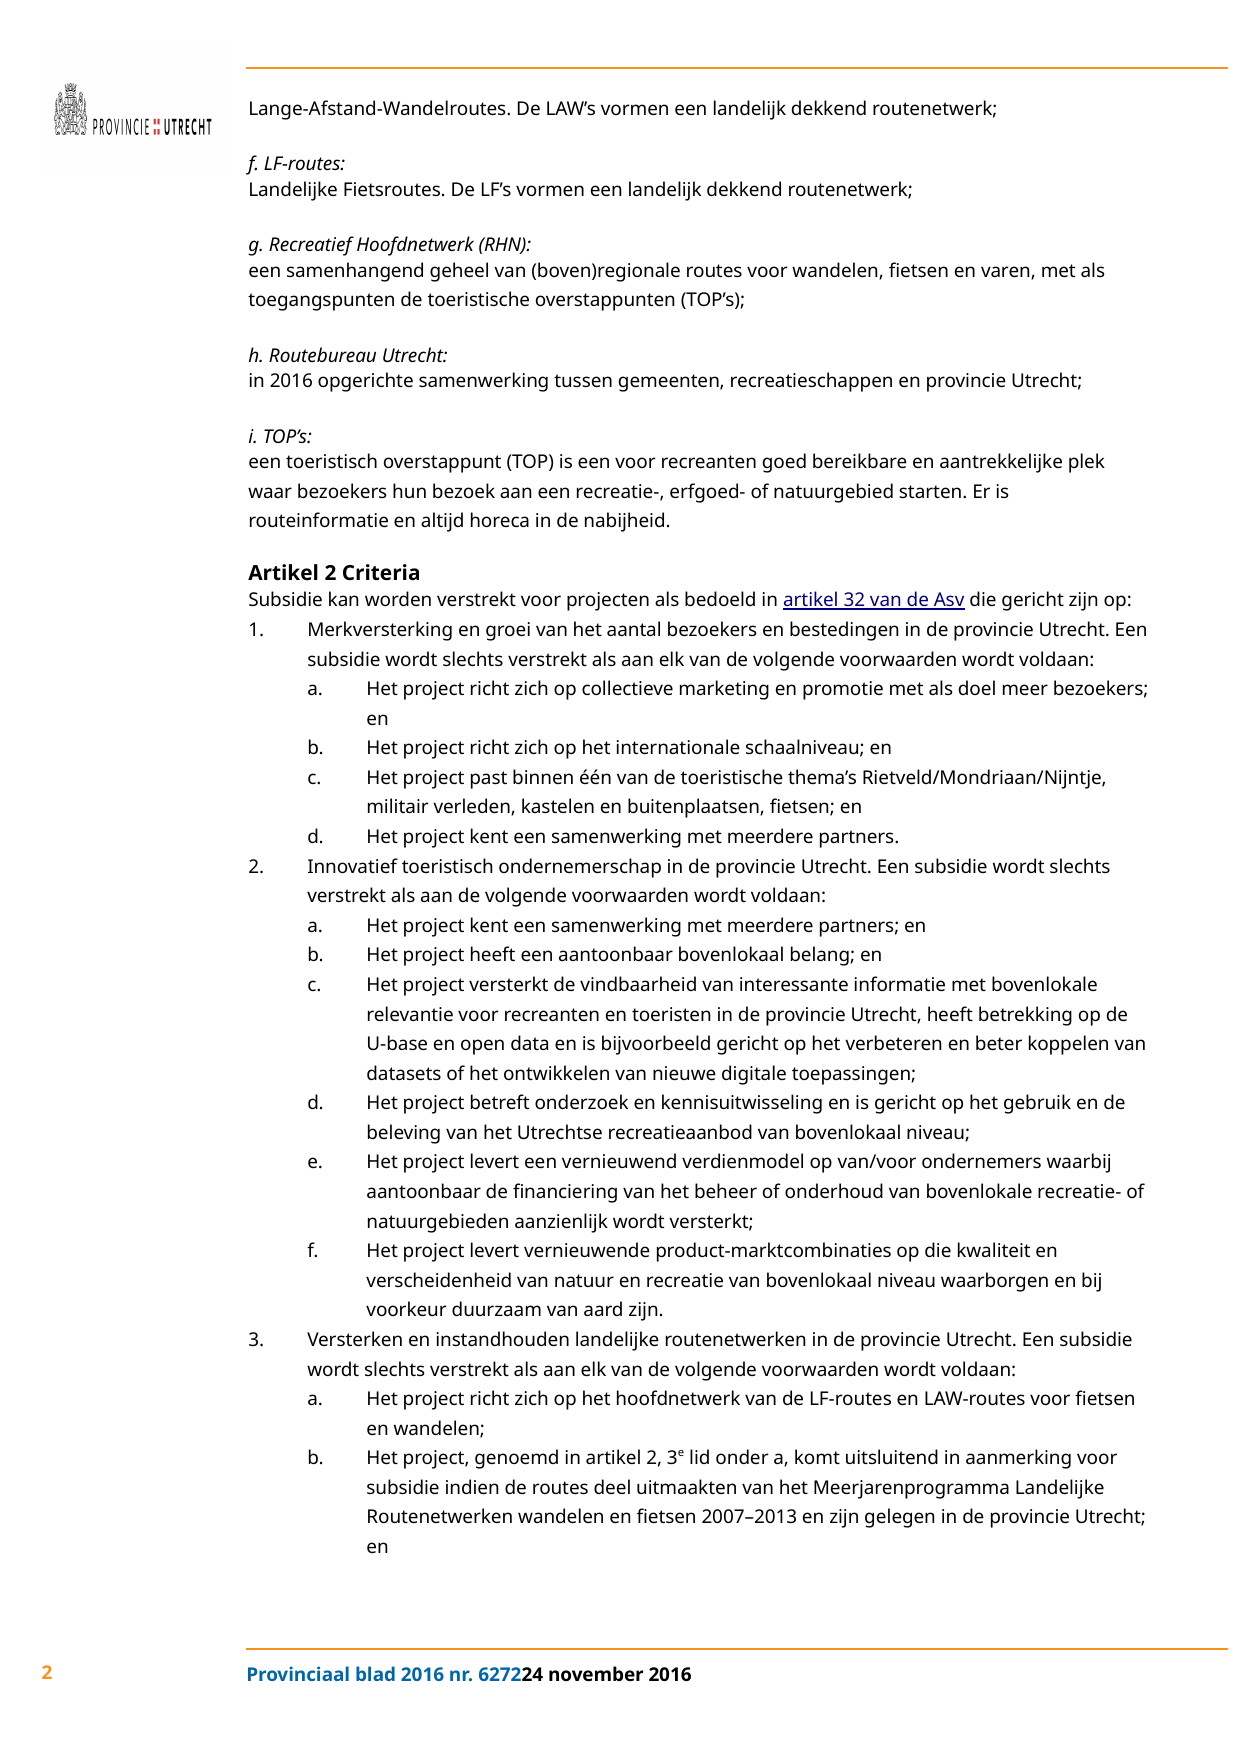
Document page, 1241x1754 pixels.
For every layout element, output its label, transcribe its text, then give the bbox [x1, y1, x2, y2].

list Het project levert vernieuwende product-marktcombinaties op die kwaliteit en verscheidenheid van natuur en recreatie van bovenlokaal niveau waarborgen en bij voorkeur duurzaam van aard zijn. [307, 1237, 1152, 1322]
text Lange-Afstand-Wandelroutes. De LAW’s vormen een landelijk dekkend routenetwerk; [248, 95, 1152, 121]
text in 2016 opgerichte samenwerking tussen gemeenten, recreatieschappen en provincie Utrecht; [248, 367, 1152, 393]
text i. TOP’s: [248, 423, 1152, 448]
list Het project kent een samenwerking met meerdere partners. [307, 823, 1152, 849]
text Subsidie kan worden verstrekt voor projecten als bedoeld in artikel 32 van de Asv die gericht zijn op: [248, 587, 1152, 612]
list Het project levert een vernieuwend verdienmodel op van/voor ondernemers waarbij aantoonbaar de financiering van het beheer of onderhoud van bovenlokale recreatie- of natuurgebieden aanzienlijk wordt versterkt; [307, 1149, 1152, 1233]
list Het project past binnen één van de toeristische thema’s Rietveld/Mondriaan/Nijntje, militair verleden, kastelen en buitenplaatsen, fietsen; en [307, 764, 1152, 819]
text een toeristisch overstappunt (TOP) is een voor recreanten goed bereikbare en aantrekkelijke plek waar bezoekers hun bezoek aan een recreatie-, erfgoed- of natuurgebied starten. Er is routeinformatie en altijd horeca in de nabijheid. [248, 448, 1152, 533]
list Versterken en instandhouden landelijke routenetwerken in de provincie Utrecht. Een subsidie wordt slechts verstrekt als aan elk van de volgende voorwaarden wordt voldaan: [248, 1326, 1152, 1381]
list Innovatief toeristisch ondernemerschap in de provincie Utrecht. Een subsidie wordt slechts verstrekt als aan de volgende voorwaarden wordt voldaan: [248, 853, 1152, 908]
list Het project versterkt de vindbaarheid van interessante informatie met bovenlokale relevantie voor recreanten en toeristen in de provincie Utrecht, heeft betrekking op de U-base en open data en is bijvoorbeeld gericht op het verbeteren en beter koppelen van datasets of het ontwikkelen van nieuwe digitale toepassingen; [307, 971, 1152, 1086]
list Het project heeft een aantoonbaar bovenlokaal belang; en [307, 942, 1152, 967]
list Merkversterking en groei van het aantal bezoekers en bestedingen in de provincie Utrecht. Een subsidie wordt slechts verstrekt als aan elk van de volgende voorwaarden wordt voldaan: [248, 616, 1152, 671]
text een samenhangend geheel van (boven)regionale routes voor wandelen, fietsen en varen, met als toegangspunten de toeristische overstappunten (TOP’s); [248, 257, 1152, 312]
text Artikel 2 Criteria [248, 558, 1152, 587]
list Het project, genoemd in artikel 2, 3e lid onder a, komt uitsluitend in aanmerking voor subsidie indien de routes deel uitmaakten van het Meerjarenprogramma Landelijke Routenetwerken wandelen en fietsen 2007–2013 en zijn gelegen in de provincie Utrecht; en [307, 1444, 1152, 1559]
list Het project richt zich op het hoofdnetwerk van de LF-routes en LAW-routes voor fietsen en wandelen; [307, 1385, 1152, 1441]
text Landelijke Fietsroutes. De LF’s vormen een landelijk dekkend routenetwerk; [248, 176, 1152, 202]
text g. Recreatief Hoofdnetwerk (RHN): [248, 231, 1152, 257]
list Het project betreft onderzoek en kennisuitwisseling en is gericht op het gebruik en de beleving van het Utrechtse recreatieaanbod van bovenlokaal niveau; [307, 1089, 1152, 1145]
list Het project richt zich op collectieve marketing en promotie met als doel meer bezoekers; en [307, 675, 1152, 731]
list Het project richt zich op het internationale schaalniveau; en [307, 734, 1152, 760]
list Het project kent een samenwerking met meerdere partners; en [307, 912, 1152, 938]
picture [41, 47, 231, 172]
text f. LF-routes: [248, 150, 1152, 176]
text h. Routebureau Utrecht: [248, 342, 1152, 367]
